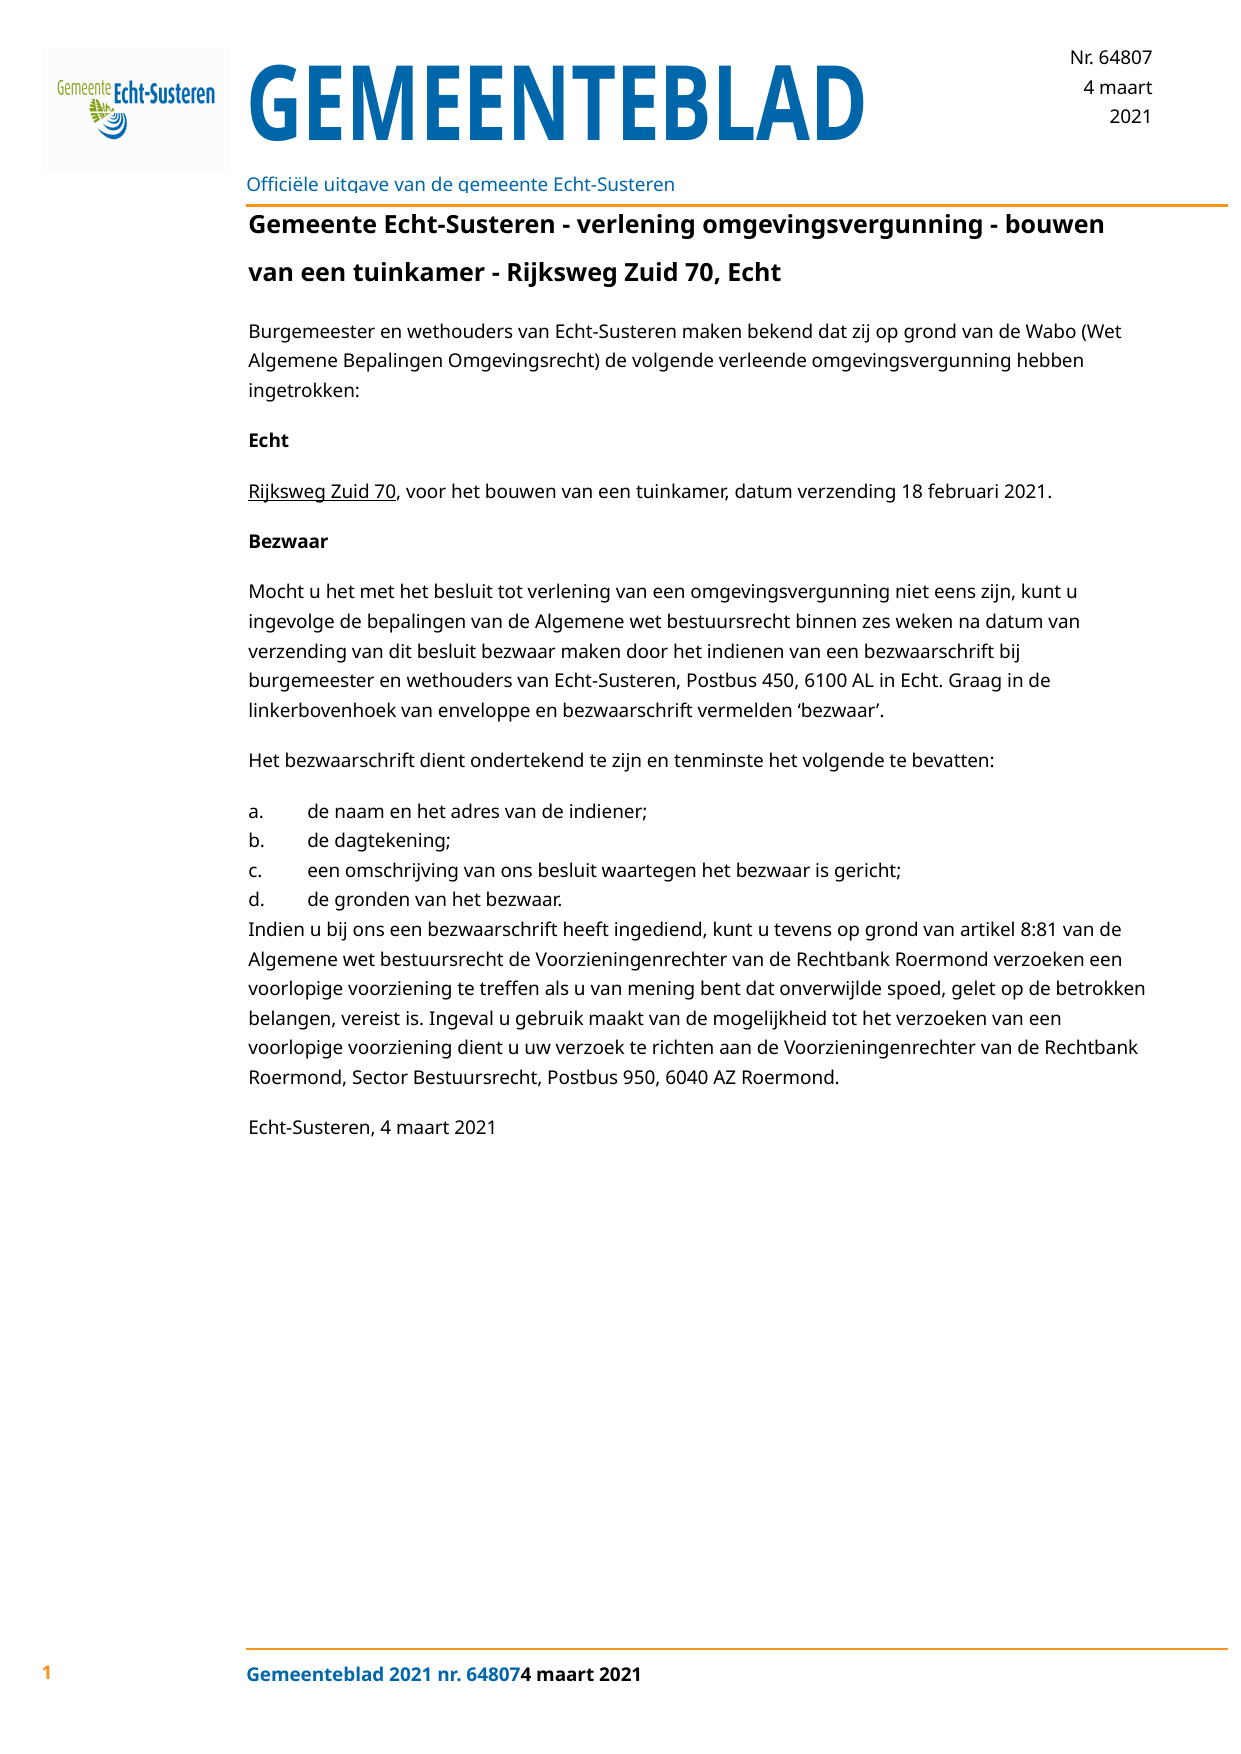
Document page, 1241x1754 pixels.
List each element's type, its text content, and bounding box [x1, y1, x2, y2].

text Het bezwaarschrift dient ondertekend te zijn en tenminste het volgende te bevatten: [248, 747, 1152, 773]
list de dagtekening; [248, 827, 1152, 853]
text Echt-Susteren, 4 maart 2021 [248, 1114, 1152, 1140]
list een omschrijving van ons besluit waartegen het bezwaar is gericht; [248, 857, 1152, 883]
text Bezwaar [248, 528, 1152, 554]
list de naam en het adres van de indiener; [248, 798, 1152, 824]
text Echt [248, 427, 1152, 453]
list de gronden van het bezwaar. [248, 887, 1152, 912]
text Indien u bij ons een bezwaarschrift heeft ingediend, kunt u tevens op grond van artikel 8:81 van de Algemene wet bestuursrecht de Voorzieningenrechter van de Rechtbank Roermond verzoeken een voorlopige voorziening te treffen als u van mening bent dat onverwijlde spoed, gelet op de betrokken belangen, vereist is. Ingeval u gebruik maakt van de mogelijkheid tot het verzoeken van een voorlopige voorziening dient u uw verzoek te richten aan de Voorzieningenrechter van de Rechtbank Roermond, Sector Bestuursrecht, Postbus 950, 6040 AZ Roermond. [248, 916, 1152, 1090]
picture [41, 47, 231, 172]
text Gemeente Echt-Susteren - verlening omgevingsvergunning - bouwen van een tuinkamer - Rijksweg Zuid 70, Echt [248, 207, 1152, 288]
text Rijksweg Zuid 70, voor het bouwen van een tuinkamer, datum verzending 18 februari 2021. [248, 478, 1152, 504]
text Mocht u het met het besluit tot verlening van een omgevingsvergunning niet eens zijn, kunt u ingevolge de bepalingen van de Algemene wet bestuursrecht binnen zes weken na datum van verzending van dit besluit bezwaar maken door het indienen van een bezwaarschrift bij burgemeester en wethouders van Echt-Susteren, Postbus 450, 6100 AL in Echt. Graag in de linkerbovenhoek van enveloppe en bezwaarschrift vermelden ‘bezwaar’. [248, 579, 1152, 723]
text Burgemeester en wethouders van Echt-Susteren maken bekend dat zij op grond van de Wabo (Wet Algemene Bepalingen Omgevingsrecht) de volgende verleende omgevingsvergunning hebben ingetrokken: [248, 318, 1152, 403]
